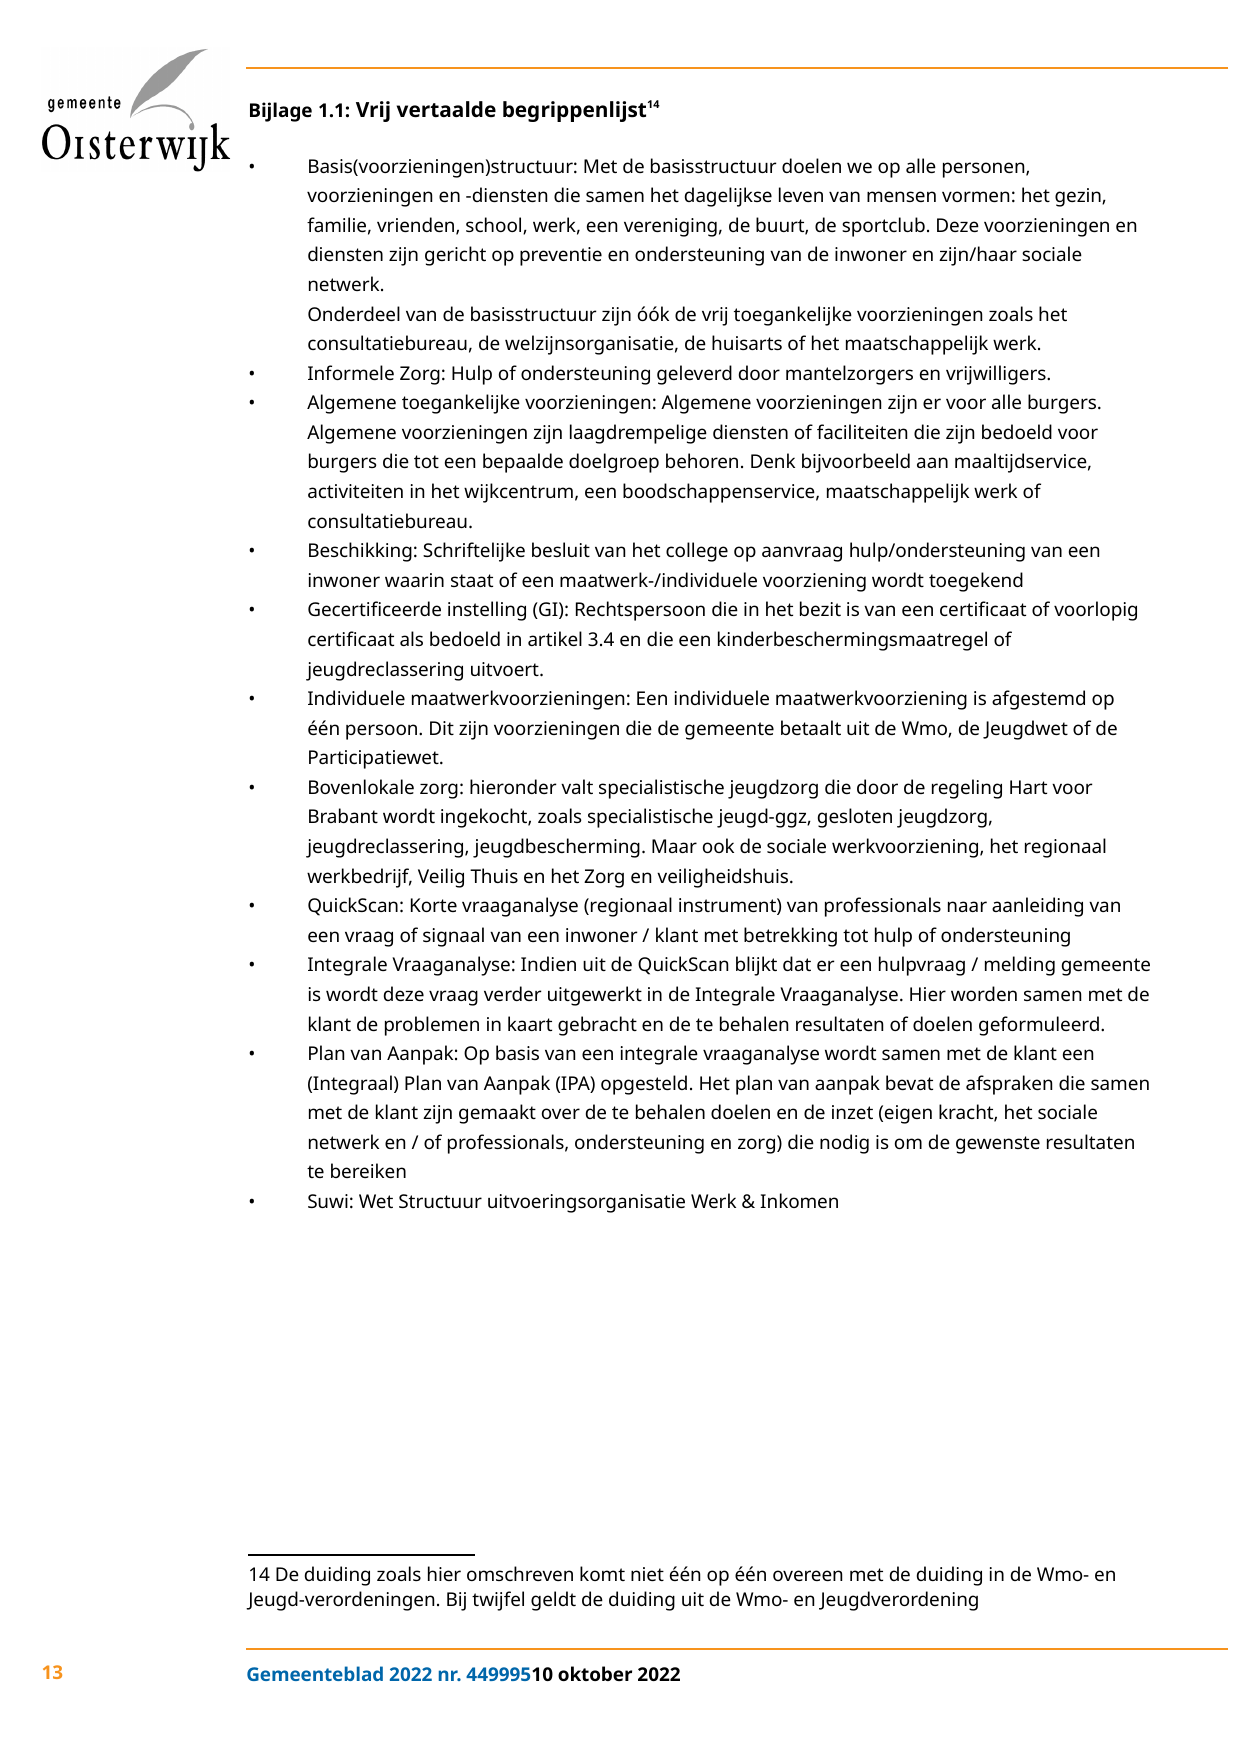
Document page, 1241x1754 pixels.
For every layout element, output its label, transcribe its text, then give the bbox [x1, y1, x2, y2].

text De duiding zoals hier omschreven komt niet één op één overeen met de duiding in de Wmo- en Jeugd-verordeningen. Bij twijfel geldt de duiding uit de Wmo- en Jeugdverordening [248, 1561, 1152, 1612]
picture [41, 47, 231, 172]
list Informele Zorg: Hulp of ondersteuning geleverd door mantelzorgers en vrijwilligers. [248, 360, 1152, 386]
list Onderdeel van de basisstructuur zijn óók de vrij toegankelijke voorzieningen zoals het consultatiebureau, de welzijnsorganisatie, de huisarts of het maatschappelijk werk. [248, 301, 1152, 356]
list Individuele maatwerkvoorzieningen: Een individuele maatwerkvoorziening is afgestemd op één persoon. Dit zijn voorzieningen die de gemeente betaalt uit de Wmo, de Jeugdwet of de Participatiewet. [248, 685, 1152, 770]
list QuickScan: Korte vraaganalyse (regionaal instrument) van professionals naar aanleiding van een vraag of signaal van een inwoner / klant met betrekking tot hulp of ondersteuning [248, 892, 1152, 948]
list Suwi: Wet Structuur uitvoeringsorganisatie Werk & Inkomen [248, 1188, 1152, 1214]
list Basis(voorzieningen)structuur: Met de basisstructuur doelen we op alle personen, voorzieningen en -diensten die samen het dagelijkse leven van mensen vormen: het gezin, familie, vrienden, school, werk, een vereniging, de buurt, de sportclub. Deze voorzieningen en diensten zijn gericht op preventie en ondersteuning van de inwoner en zijn/haar sociale netwerk. [248, 153, 1152, 297]
list Beschikking: Schriftelijke besluit van het college op aanvraag hulp/ondersteuning van een inwoner waarin staat of een maatwerk-/individuele voorziening wordt toegekend [248, 537, 1152, 593]
list Integrale Vraaganalyse: Indien uit de QuickScan blijkt dat er een hulpvraag / melding gemeente is wordt deze vraag verder uitgewerkt in de Integrale Vraaganalyse. Hier worden samen met de klant de problemen in kaart gebracht en de te behalen resultaten of doelen geformuleerd. [248, 952, 1152, 1037]
list Plan van Aanpak: Op basis van een integrale vraaganalyse wordt samen met de klant een (Integraal) Plan van Aanpak (IPA) opgesteld. Het plan van aanpak bevat de afspraken die samen met de klant zijn gemaakt over de te behalen doelen en de inzet (eigen kracht, het sociale netwerk en / of professionals, ondersteuning en zorg) die nodig is om de gewenste resultaten te bereiken [248, 1040, 1152, 1184]
text Bijlage 1.1: Vrij vertaalde begrippenlijst [248, 95, 1152, 123]
list Gecertificeerde instelling (GI): Rechtspersoon die in het bezit is van een certificaat of voorlopig certificaat als bedoeld in artikel 3.4 en die een kinderbeschermingsmaatregel of jeugdreclassering uitvoert. [248, 597, 1152, 682]
list Algemene toegankelijke voorzieningen: Algemene voorzieningen zijn er voor alle burgers. Algemene voorzieningen zijn laagdrempelige diensten of faciliteiten die zijn bedoeld voor burgers die tot een bepaalde doelgroep behoren. Denk bijvoorbeeld aan maaltijdservice, activiteiten in het wijkcentrum, een boodschappenservice, maatschappelijk werk of consultatiebureau. [248, 389, 1152, 534]
list Bovenlokale zorg: hieronder valt specialistische jeugdzorg die door de regeling Hart voor Brabant wordt ingekocht, zoals specialistische jeugd-ggz, gesloten jeugdzorg, jeugdreclassering, jeugdbescherming. Maar ook de sociale werkvoorziening, het regionaal werkbedrijf, Veilig Thuis en het Zorg en veiligheidshuis. [248, 774, 1152, 889]
